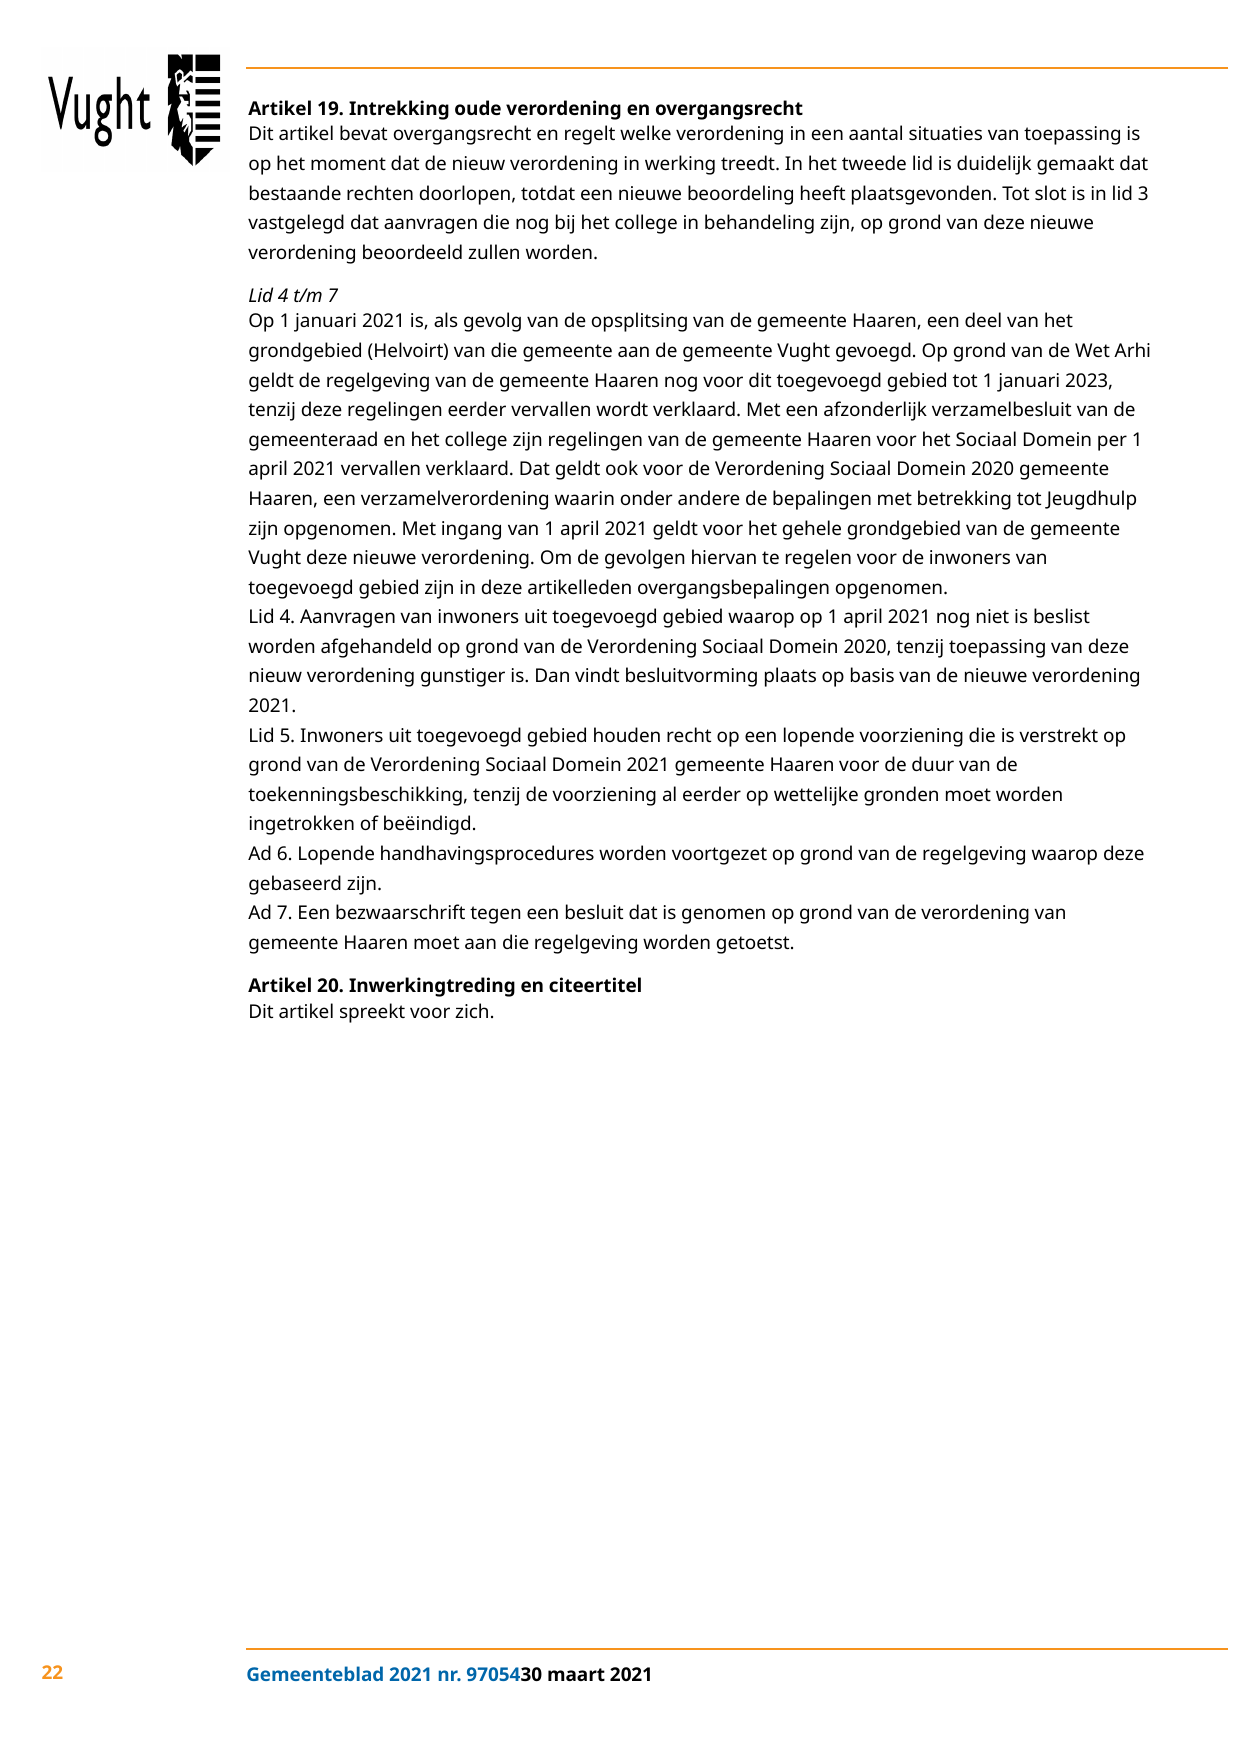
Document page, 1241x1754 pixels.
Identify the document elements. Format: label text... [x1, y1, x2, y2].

text Lid 4. Aanvragen van inwoners uit toegevoegd gebied waarop op 1 april 2021 nog niet is beslist worden afgehandeld op grond van de Verordening Sociaal Domein 2020, tenzij toepassing van deze nieuw verordening gunstiger is. Dan vindt besluitvorming plaats op basis van de nieuwe verordening 2021. [248, 603, 1152, 718]
text Ad 6. Lopende handhavingsprocedures worden voortgezet op grond van de regelgeving waarop deze gebaseerd zijn. [248, 840, 1152, 896]
text Artikel 19. Intrekking oude verordening en overgangsrecht [248, 95, 1152, 121]
text Lid 5. Inwoners uit toegevoegd gebied houden recht op een lopende voorziening die is verstrekt op grond van de Verordening Sociaal Domein 2021 gemeente Haaren voor de duur van de toekenningsbeschikking, tenzij de voorziening al eerder op wettelijke gronden moet worden ingetrokken of beëindigd. [248, 722, 1152, 836]
text Op 1 januari 2021 is, als gevolg van de opsplitsing van de gemeente Haaren, een deel van het grondgebied (Helvoirt) van die gemeente aan de gemeente Vught gevoegd. Op grond van de Wet Arhi geldt de regelgeving van de gemeente Haaren nog voor dit toegevoegd gebied tot 1 januari 2023, tenzij deze regelingen eerder vervallen wordt verklaard. Met een afzonderlijk verzamelbesluit van de gemeenteraad en het college zijn regelingen van de gemeente Haaren voor het Sociaal Domein per 1 april 2021 vervallen verklaard. Dat geldt ook voor de Verordening Sociaal Domein 2020 gemeente Haaren, een verzamelverordening waarin onder andere de bepalingen met betrekking tot Jeugdhulp zijn opgenomen. Met ingang van 1 april 2021 geldt voor het gehele grondgebied van de gemeente Vught deze nieuwe verordening. Om de gevolgen hiervan te regelen voor de inwoners van toegevoegd gebied zijn in deze artikelleden overgangsbepalingen opgenomen. [248, 308, 1152, 600]
text Dit artikel spreekt voor zich. [248, 998, 1152, 1023]
text Dit artikel bevat overgangsrecht en regelt welke verordening in een aantal situaties van toepassing is op het moment dat de nieuw verordening in werking treedt. In het tweede lid is duidelijk gemaakt dat bestaande rechten doorlopen, totdat een nieuwe beoordeling heeft plaatsgevonden. Tot slot is in lid 3 vastgelegd dat aanvragen die nog bij het college in behandeling zijn, op grond van deze nieuwe verordening beoordeeld zullen worden. [248, 121, 1152, 264]
picture [41, 47, 231, 172]
text Artikel 20. Inwerkingtreding en citeertitel [248, 972, 1152, 998]
text Ad 7. Een bezwaarschrift tegen een besluit dat is genomen op grond van de verordening van gemeente Haaren moet aan die regelgeving worden getoetst. [248, 899, 1152, 955]
text Lid 4 t/m 7 [248, 282, 1152, 308]
